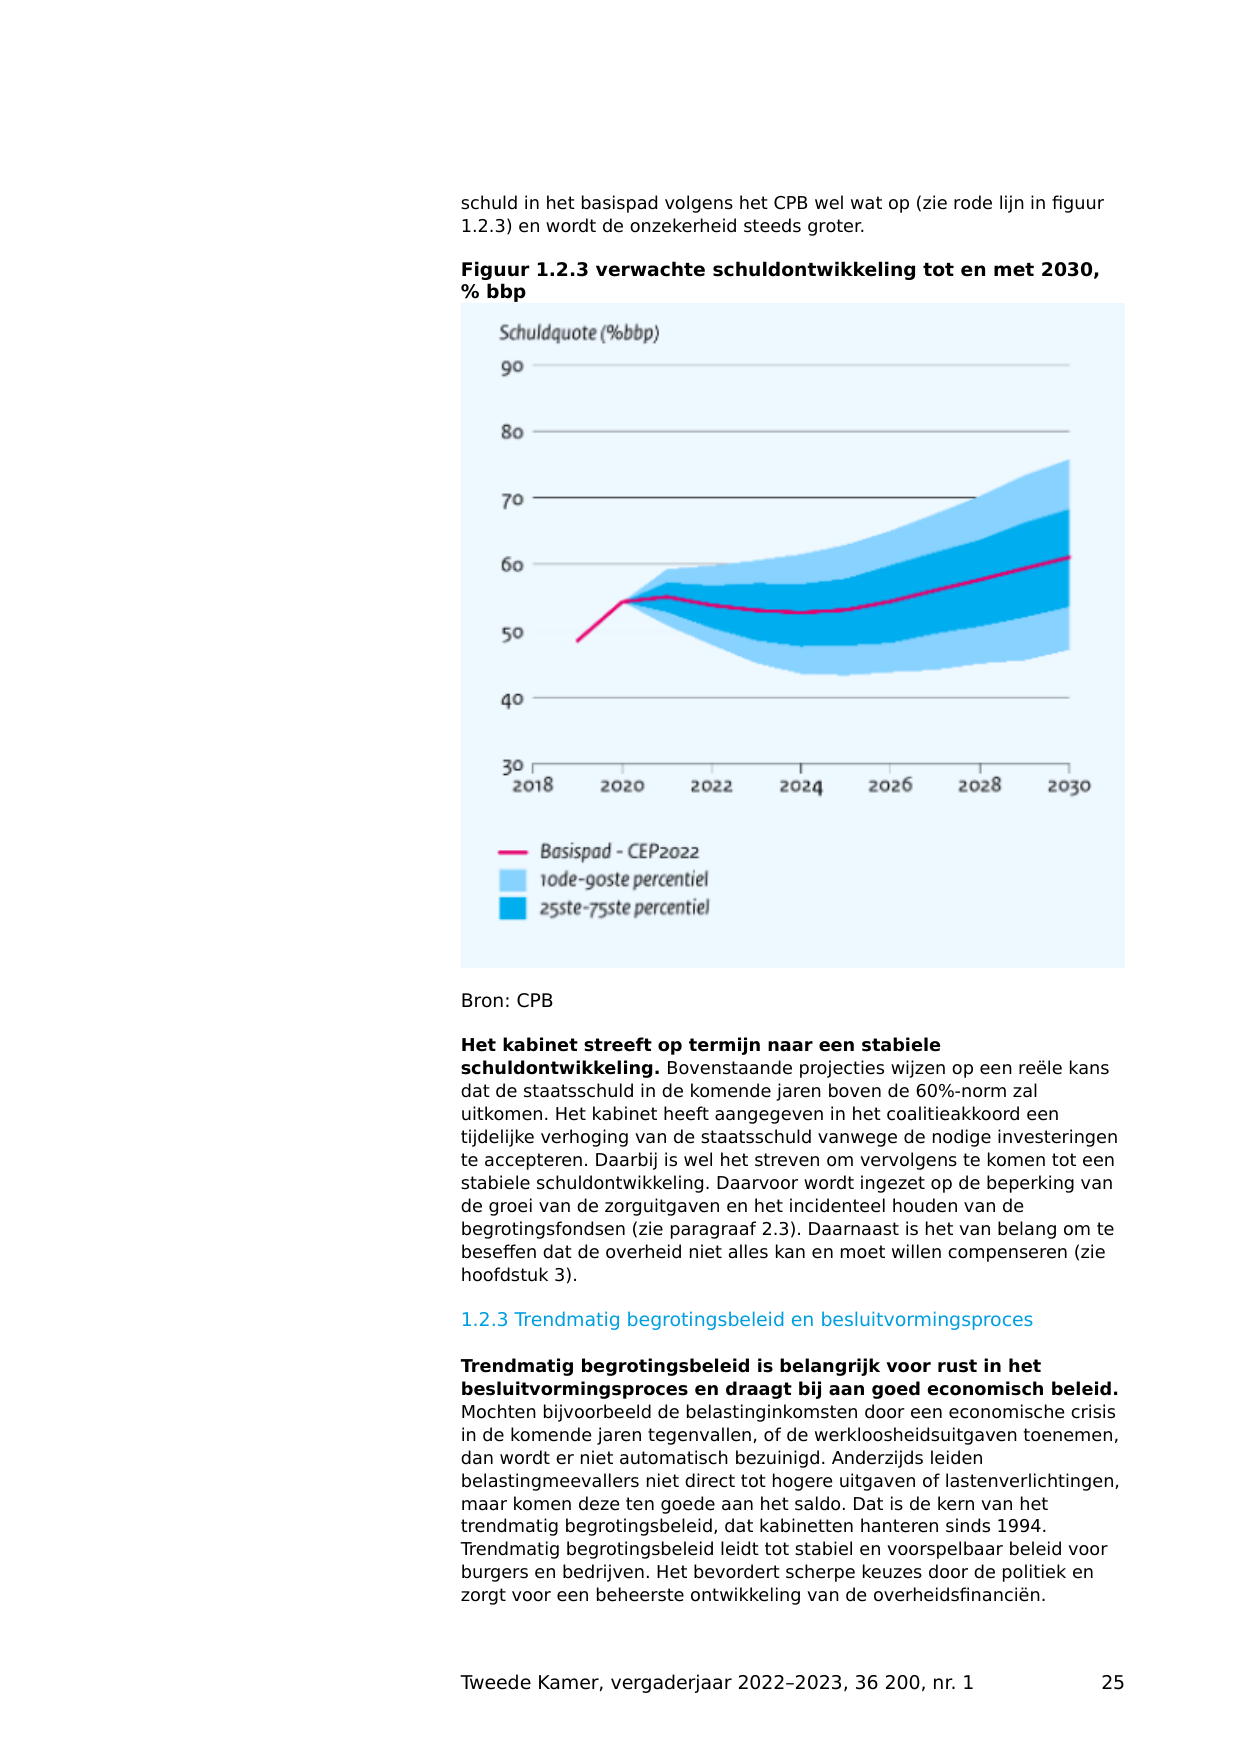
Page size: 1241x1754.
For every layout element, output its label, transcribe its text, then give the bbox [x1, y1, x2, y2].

text Het kabinet streeft op termijn naar een stabiele schuldontwikkeling. Bovenstaande projecties wijzen op een reële kans dat de staatsschuld in de komende jaren boven de 60%-norm zal uitkomen. Het kabinet heeft aangegeven in het coalitieakkoord een tijdelijke verhoging van de staatsschuld vanwege de nodige investeringen te accepteren. Daarbij is wel het streven om vervolgens te komen tot een stabiele schuldontwikkeling. Daarvoor wordt ingezet op de beperking van de groei van de zorguitgaven en het incidenteel houden van de begrotingsfondsen (zie paragraaf 2.3). Daarnaast is het van belang om te beseffen dat de overheid niet alles kan en moet willen compenseren (zie hoofdstuk 3). [461, 1033, 1125, 1286]
text schuld in het basispad volgens het CPB wel wat op (zie rode lijn in figuur 1.2.3) en wordt de onzekerheid steeds groter. [461, 191, 1125, 237]
text Bron: CPB [461, 989, 1125, 1011]
title 1.2.3 Trendmatig begrotingsbeleid en besluitvormingsproces [461, 1308, 1125, 1330]
text Trendmatig begrotingsbeleid is belangrijk voor rust in het besluitvormingsproces en draagt bij aan goed economisch beleid. Mochten bijvoorbeeld de belastinginkomsten door een economische crisis in de komende jaren tegenvallen, of de werkloosheidsuitgaven toenemen, dan wordt er niet automatisch bezuinigd. Anderzijds leiden belastingmeevallers niet direct tot hogere uitgaven of lastenverlichtingen, maar komen deze ten goede aan het saldo. Dat is de kern van het trendmatig begrotingsbeleid, dat kabinetten hanteren sinds 1994. Trendmatig begrotingsbeleid leidt tot stabiel en voorspelbaar beleid voor burgers en bedrijven. Het bevordert scherpe keuzes door de politiek en zorgt voor een beheerste ontwikkeling van de overheidsfinanciën. [461, 1354, 1125, 1606]
title Figuur 1.2.3 verwachte schuldontwikkeling tot en met 2030, % bbp [461, 259, 1125, 303]
